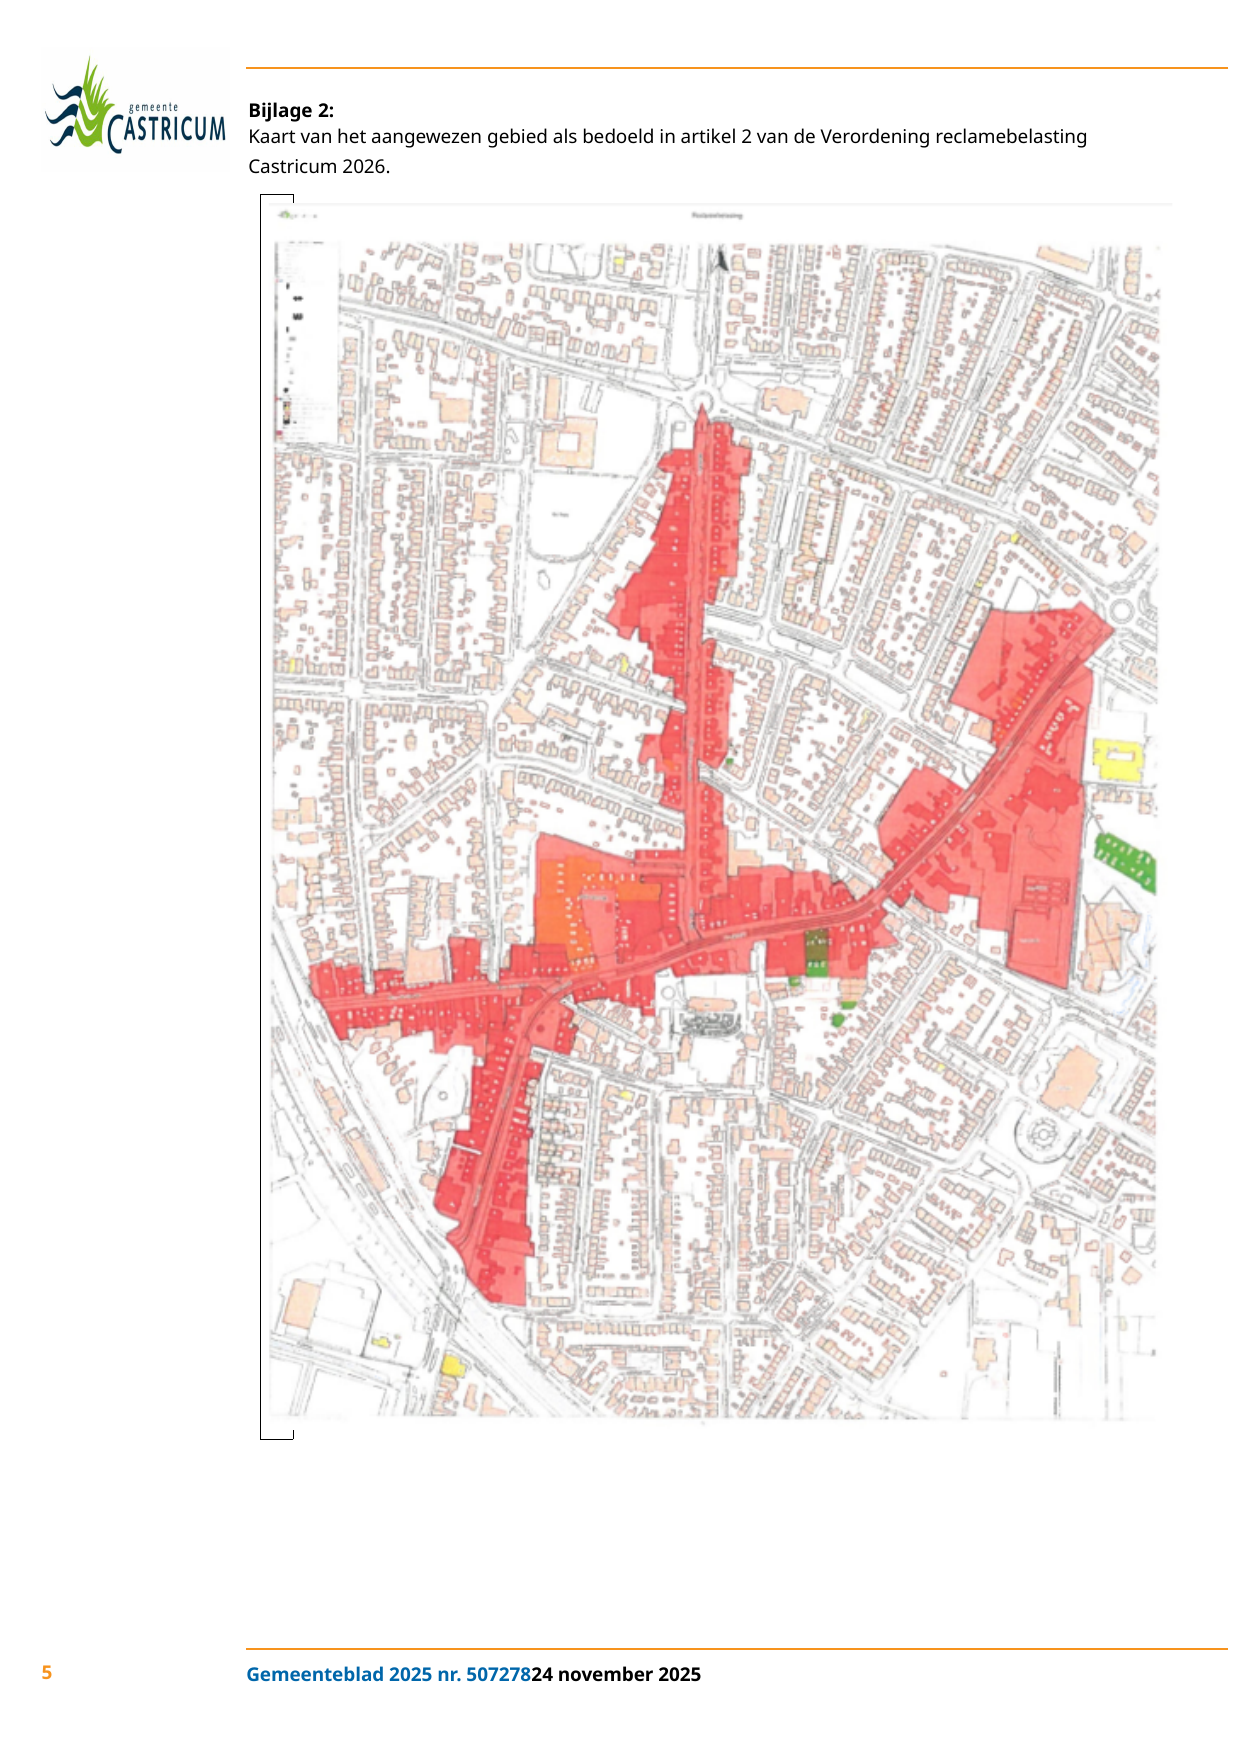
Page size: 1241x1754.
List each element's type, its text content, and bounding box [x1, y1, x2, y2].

picture [268, 203, 1173, 1430]
text Kaart van het aangewezen gebied als bedoeld in artikel 2 van de Verordening reclamebelasting Castricum 2026. [248, 123, 1152, 179]
text Bijlage 2: [248, 95, 1152, 123]
picture [41, 47, 231, 172]
